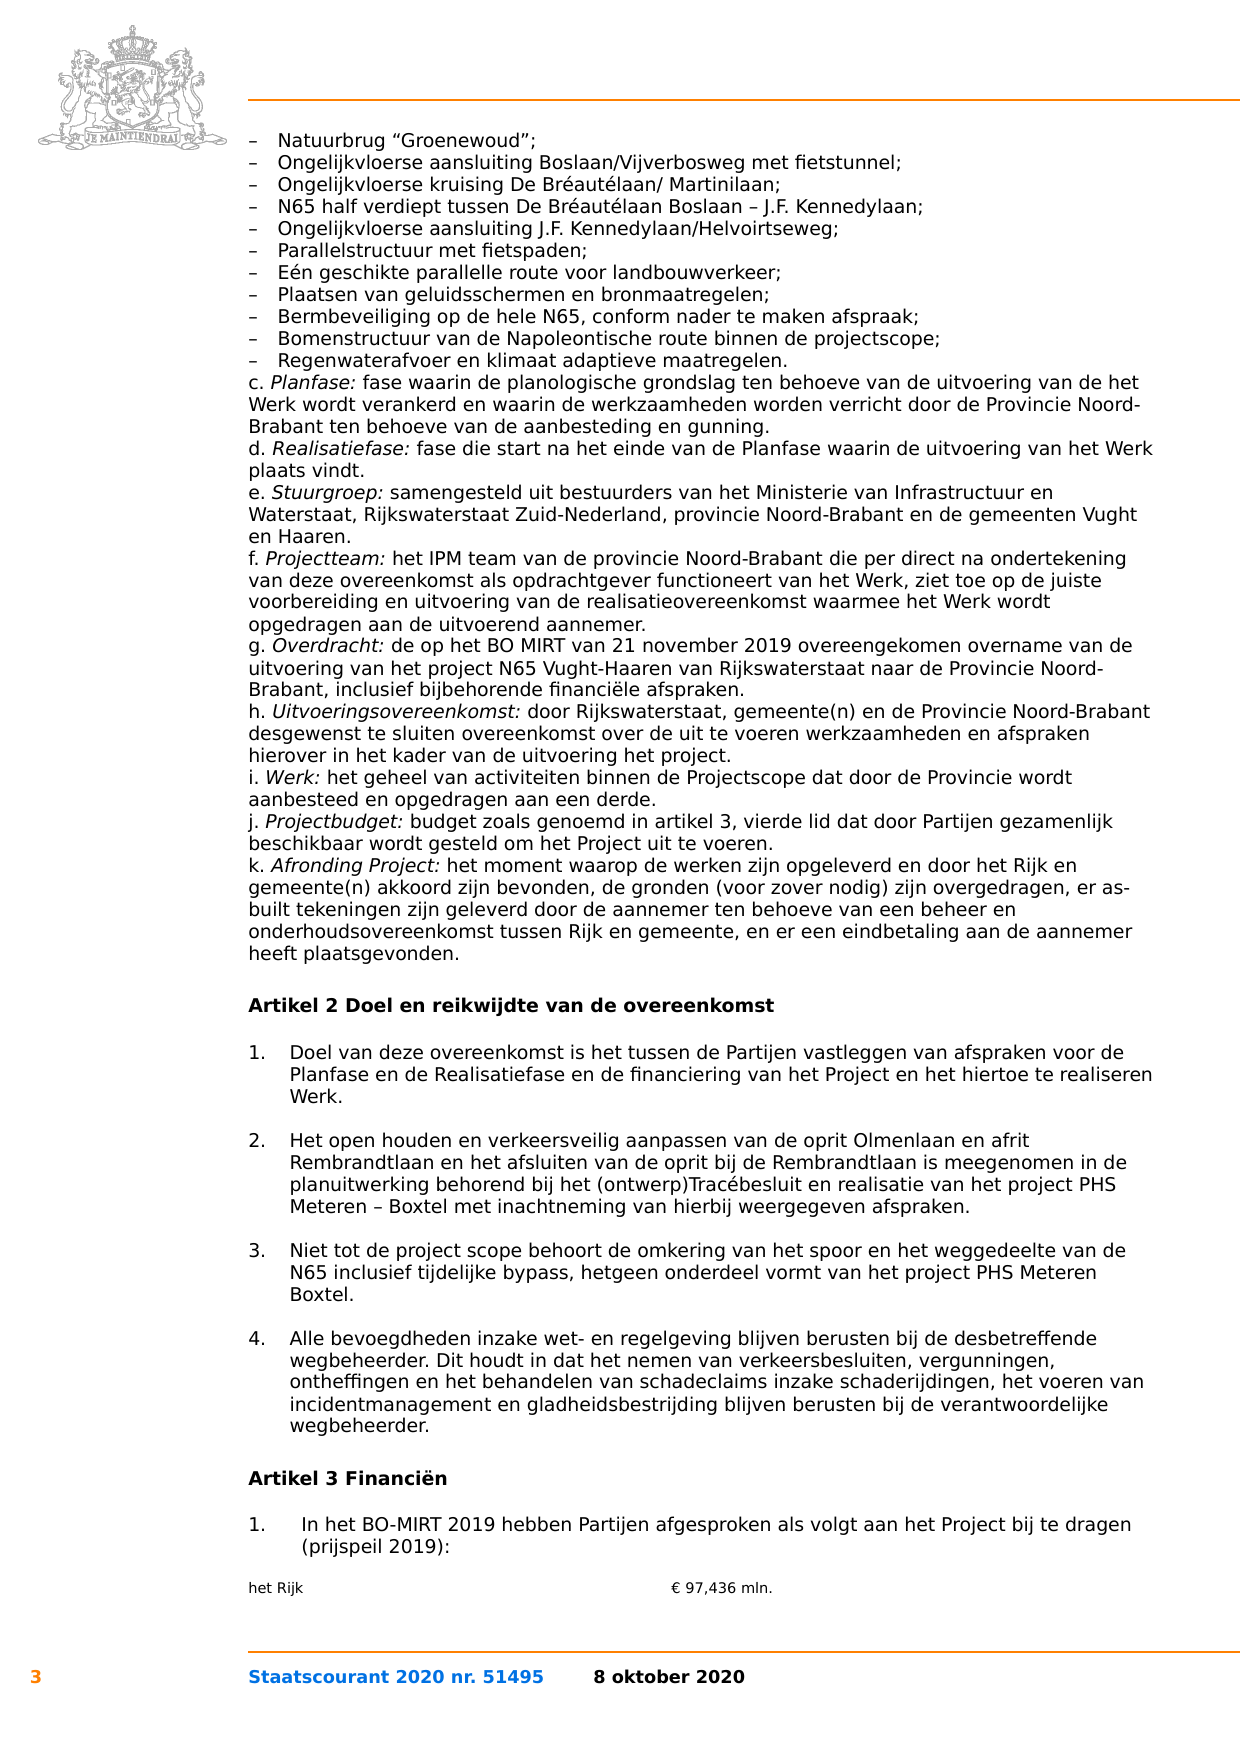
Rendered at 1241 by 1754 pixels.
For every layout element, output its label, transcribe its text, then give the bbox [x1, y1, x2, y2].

text 4. Alle bevoegdheden inzake wet- en regelgeving blijven berusten bij de desbetreffende wegbeheerder. Dit houdt in dat het nemen van verkeersbesluiten, vergunningen, ontheffingen en het behandelen van schadeclaims inzake schaderijdingen, het voeren van incidentmanagement en gladheidsbestrijding blijven berusten bij de verantwoordelijke wegbeheerder. [248, 1327, 1163, 1437]
text g. Overdracht: de op het BO MIRT van 21 november 2019 overeengekomen overname van de uitvoering van het project N65 Vught-Haaren van Rijkswaterstaat naar de Provincie Noord-Brabant, inclusief bijbehorende financiële afspraken. [248, 635, 1163, 701]
text k. Afronding Project: het moment waarop de werken zijn opgeleverd en door het Rijk en gemeente(n) akkoord zijn bevonden, de gronden (voor zover nodig) zijn overgedragen, er as- built tekeningen zijn geleverd door de aannemer ten behoeve van een beheer en onderhoudsovereenkomst tussen Rijk en gemeente, en er een eindbetaling aan de aannemer heeft plaatsgevonden. [248, 855, 1163, 965]
picture [38, 25, 227, 150]
text – Ongelijkvloerse kruising De Bréautélaan/ Martinilaan; [248, 174, 1163, 196]
text 2. Het open houden en verkeersveilig aanpassen van de oprit Olmenlaan en afrit Rembrandtlaan en het afsluiten van de oprit bij de Rembrandtlaan is meegenomen in de planuitwerking behorend bij het (ontwerp)Tracébesluit en realisatie van het project PHS Meteren – Boxtel met inachtneming van hierbij weergegeven afspraken. [248, 1130, 1163, 1218]
table_header het Rijk [248, 1580, 665, 1597]
text 1. In het BO-MIRT 2019 hebben Partijen afgesproken als volgt aan het Project bij te dragen (prijspeil 2019): [248, 1514, 1163, 1558]
text i. Werk: het geheel van activiteiten binnen de Projectscope dat door de Provincie wordt aanbesteed en opgedragen aan een derde. [248, 767, 1163, 811]
text e. Stuurgroep: samengesteld uit bestuurders van het Ministerie van Infrastructuur en Waterstaat, Rijkswaterstaat Zuid-Nederland, provincie Noord-Brabant en de gemeenten Vught en Haaren. [248, 482, 1163, 547]
text 3. Niet tot de project scope behoort de omkering van het spoor en het weggedeelte van de N65 inclusief tijdelijke bypass, hetgeen onderdeel vormt van het project PHS Meteren Boxtel. [248, 1240, 1163, 1306]
text – Natuurbrug “Groenewoud”; [248, 130, 1163, 152]
text – Ongelijkvloerse aansluiting J.F. Kennedylaan/Helvoirtseweg; [248, 218, 1163, 240]
text f. Projectteam: het IPM team van de provincie Noord-Brabant die per direct na ondertekening van deze overeenkomst als opdrachtgever functioneert van het Werk, ziet toe op de juiste voorbereiding en uitvoering van de realisatieovereenkomst waarmee het Werk wordt opgedragen aan de uitvoerend aannemer. [248, 547, 1163, 635]
text – Parallelstructuur met fietspaden; [248, 240, 1163, 262]
text – Bermbeveiliging op de hele N65, conform nader te maken afspraak; [248, 306, 1163, 328]
text – Ongelijkvloerse aansluiting Boslaan/Vijverbosweg met fietstunnel; [248, 152, 1163, 174]
text c. Planfase: fase waarin de planologische grondslag ten behoeve van de uitvoering van de het Werk wordt verankerd en waarin de werkzaamheden worden verricht door de Provincie Noord-Brabant ten behoeve van de aanbesteding en gunning. [248, 372, 1163, 438]
text – N65 half verdiept tussen De Bréautélaan Boslaan – J.F. Kennedylaan; [248, 196, 1163, 218]
text – Bomenstructuur van de Napoleontische route binnen de projectscope; [248, 328, 1163, 350]
text – Eén geschikte parallelle route voor landbouwverkeer; [248, 262, 1163, 284]
table_header € 97,436 mln. [665, 1580, 1163, 1597]
subtitle Artikel 3 Financiën [248, 1467, 1163, 1489]
subtitle Artikel 2 Doel en reikwijdte van de overeenkomst [248, 995, 1163, 1017]
text j. Projectbudget: budget zoals genoemd in artikel 3, vierde lid dat door Partijen gezamenlijk beschikbaar wordt gesteld om het Project uit te voeren. [248, 811, 1163, 855]
text – Regenwaterafvoer en klimaat adaptieve maatregelen. [248, 350, 1163, 372]
text d. Realisatiefase: fase die start na het einde van de Planfase waarin de uitvoering van het Werk plaats vindt. [248, 438, 1163, 482]
text – Plaatsen van geluidsschermen en bronmaatregelen; [248, 284, 1163, 306]
text h. Uitvoeringsovereenkomst: door Rijkswaterstaat, gemeente(n) en de Provincie Noord-Brabant desgewenst te sluiten overeenkomst over de uit te voeren werkzaamheden en afspraken hierover in het kader van de uitvoering het project. [248, 701, 1163, 767]
text 1. Doel van deze overeenkomst is het tussen de Partijen vastleggen van afspraken voor de Planfase en de Realisatiefase en de financiering van het Project en het hiertoe te realiseren Werk. [248, 1042, 1163, 1108]
